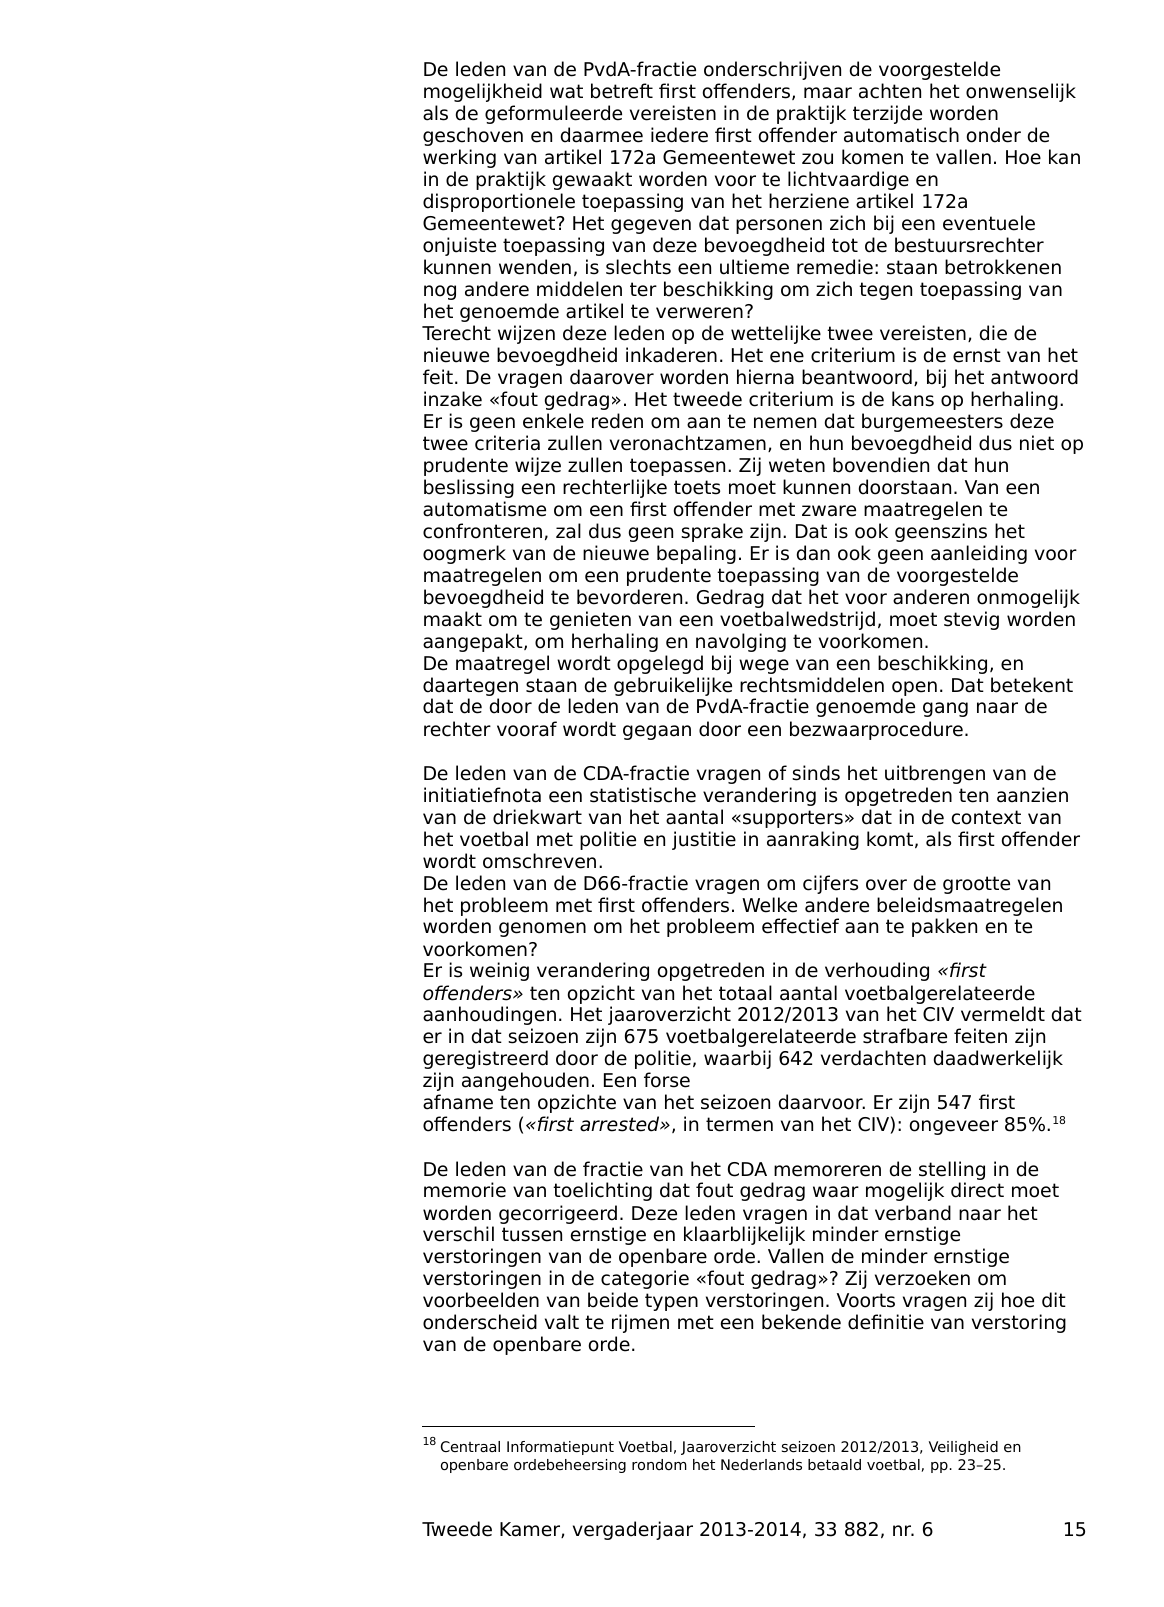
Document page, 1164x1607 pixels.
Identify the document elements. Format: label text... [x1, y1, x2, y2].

text afname ten opzichte van het seizoen daarvoor. Er zijn 547 first offenders («first arrested», in termen van het CIV): ongeveer 85%. [422, 1092, 1087, 1136]
text De maatregel wordt opgelegd bij wege van een beschikking, en daartegen staan de gebruikelijke rechtsmiddelen open. Dat betekent dat de door de leden van de PvdA-fractie genoemde gang naar de rechter vooraf wordt gegaan door een bezwaarprocedure. [422, 652, 1087, 740]
text Er is weinig verandering opgetreden in de verhouding «first offenders» ten opzicht van het totaal aantal voetbalgerelateerde aanhoudingen. Het jaaroverzicht 2012/2013 van het CIV vermeldt dat er in dat seizoen zijn 675 voetbalgerelateerde strafbare feiten zijn geregistreerd door de politie, waarbij 642 verdachten daadwerkelijk zijn aangehouden. Een forse [422, 960, 1087, 1092]
text Centraal Informatiepunt Voetbal, Jaaroverzicht seizoen 2012/2013, Veiligheid en openbare ordebeheersing rondom het Nederlands betaald voetbal, pp. 23–25. [422, 1435, 1087, 1474]
text De leden van de PvdA-fractie onderschrijven de voorgestelde mogelijkheid wat betreft first offenders, maar achten het onwenselijk als de geformuleerde vereisten in de praktijk terzijde worden geschoven en daarmee iedere first offender automatisch onder de werking van artikel 172a Gemeentewet zou komen te vallen. Hoe kan in de praktijk gewaakt worden voor te lichtvaardige en disproportionele toepassing van het herziene artikel 172a Gemeentewet? Het gegeven dat personen zich bij een eventuele onjuiste toepassing van deze bevoegdheid tot de bestuursrechter kunnen wenden, is slechts een ultieme remedie: staan betrokkenen nog andere middelen ter beschikking om zich tegen toepassing van het genoemde artikel te verweren? [422, 59, 1087, 323]
text De leden van de fractie van het CDA memoreren de stelling in de memorie van toelichting dat fout gedrag waar mogelijk direct moet worden gecorrigeerd. Deze leden vragen in dat verband naar het verschil tussen ernstige en klaarblijkelijk minder ernstige verstoringen van de openbare orde. Vallen de minder ernstige verstoringen in de categorie «fout gedrag»? Zij verzoeken om voorbeelden van beide typen verstoringen. Voorts vragen zij hoe dit onderscheid valt te rijmen met een bekende definitie van verstoring van de openbare orde. [422, 1158, 1087, 1356]
text De leden van de CDA-fractie vragen of sinds het uitbrengen van de initiatiefnota een statistische verandering is opgetreden ten aanzien van de driekwart van het aantal «supporters» dat in de context van het voetbal met politie en justitie in aanraking komt, als first offender wordt omschreven. [422, 763, 1087, 872]
text Terecht wijzen deze leden op de wettelijke twee vereisten, die de nieuwe bevoegdheid inkaderen. Het ene criterium is de ernst van het feit. De vragen daarover worden hierna beantwoord, bij het antwoord inzake «fout gedrag». Het tweede criterium is de kans op herhaling. Er is geen enkele reden om aan te nemen dat burgemeesters deze twee criteria zullen veronachtzamen, en hun bevoegdheid dus niet op prudente wijze zullen toepassen. Zij weten bovendien dat hun beslissing een rechterlijke toets moet kunnen doorstaan. Van een automatisme om een first offender met zware maatregelen te confronteren, zal dus geen sprake zijn. Dat is ook geenszins het oogmerk van de nieuwe bepaling. Er is dan ook geen aanleiding voor maatregelen om een prudente toepassing van de voorgestelde bevoegdheid te bevorderen. Gedrag dat het voor anderen onmogelijk maakt om te genieten van een voetbalwedstrijd, moet stevig worden aangepakt, om herhaling en navolging te voorkomen. [422, 323, 1087, 652]
text De leden van de D66-fractie vragen om cijfers over de grootte van het probleem met first offenders. Welke andere beleidsmaatregelen worden genomen om het probleem effectief aan te pakken en te voorkomen? [422, 872, 1087, 960]
